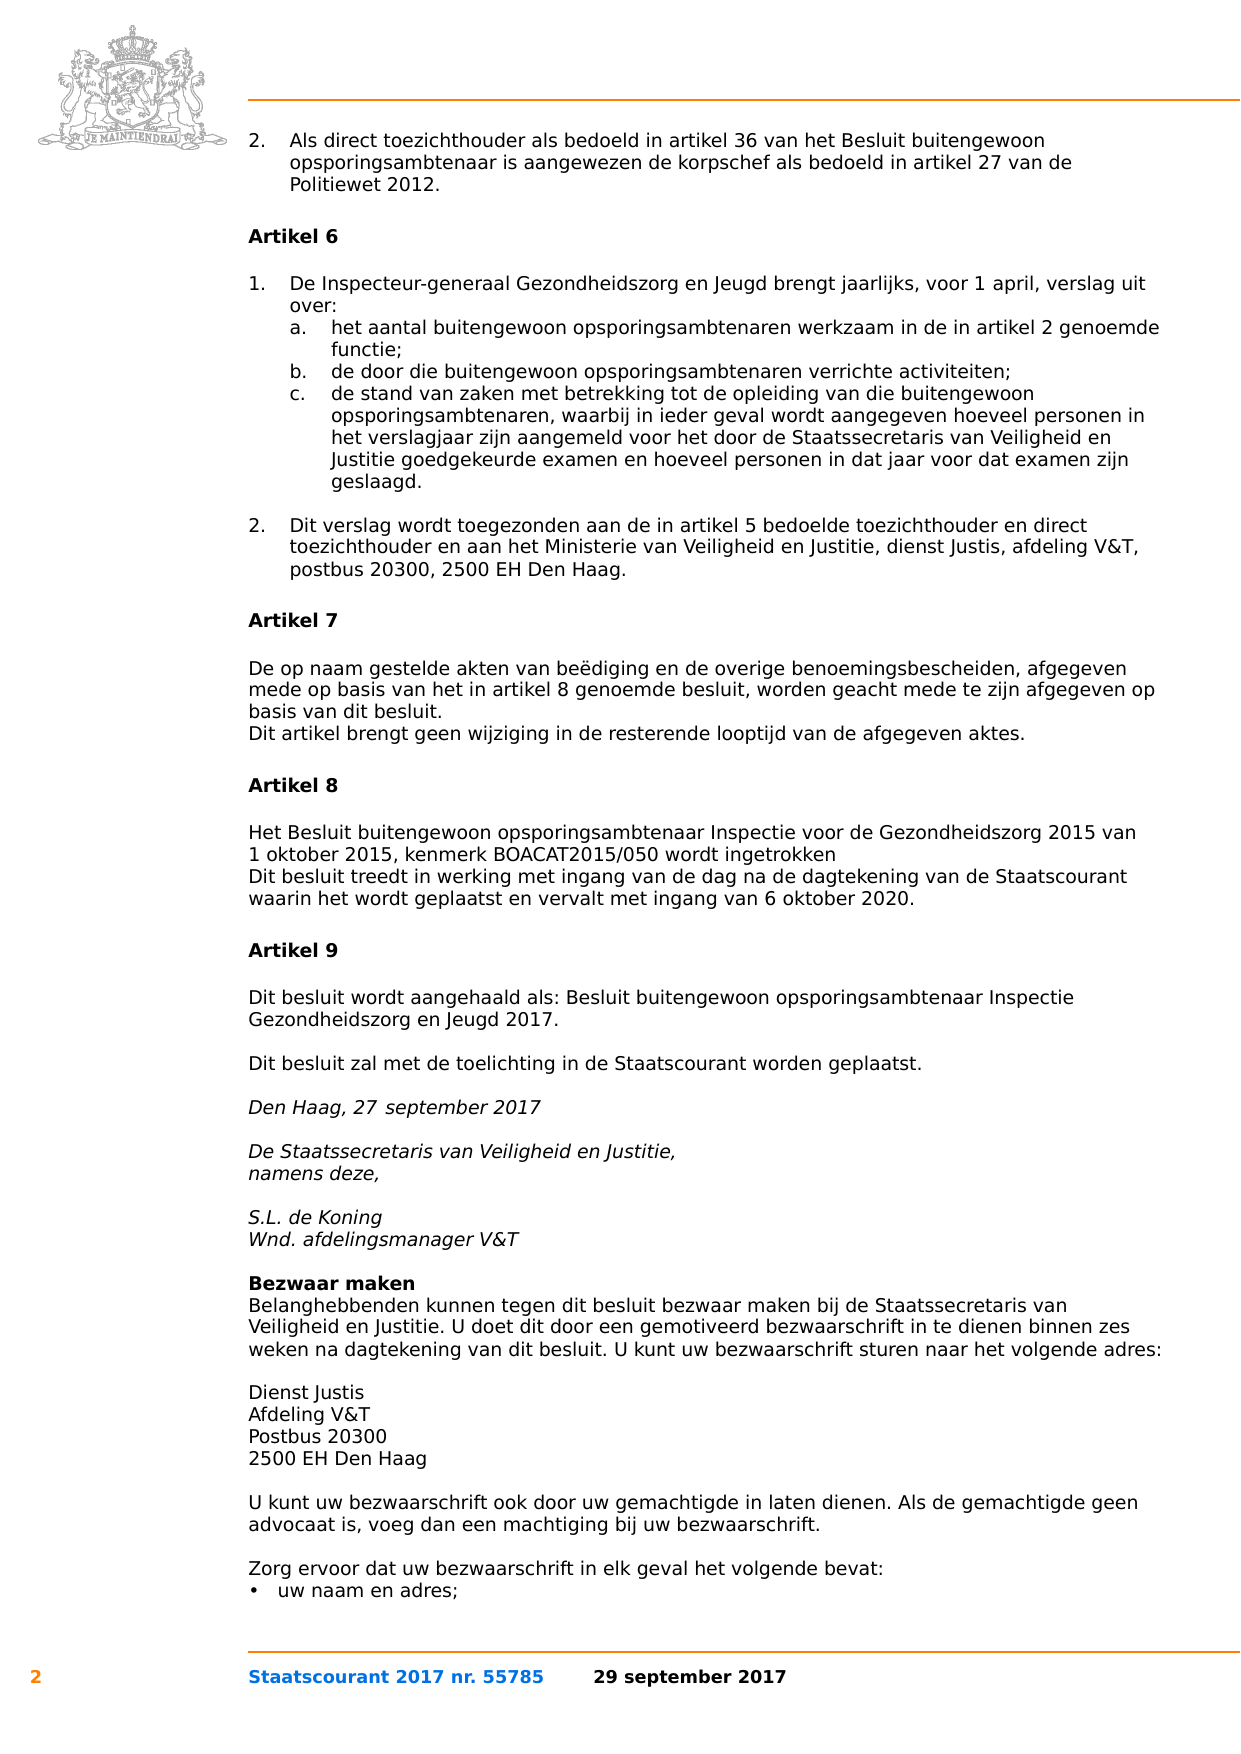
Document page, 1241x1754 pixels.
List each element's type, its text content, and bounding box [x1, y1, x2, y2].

text a. het aantal buitengewoon opsporingsambtenaren werkzaam in de in artikel 2 genoemde functie; [289, 317, 1163, 361]
text Dit besluit wordt aangehaald als: Besluit buitengewoon opsporingsambtenaar Inspectie Gezondheidszorg en Jeugd 2017. [248, 987, 1163, 1031]
subtitle Artikel 9 [248, 940, 1163, 962]
picture [38, 25, 227, 150]
text Afdeling V&T [248, 1404, 1163, 1426]
text 2. Als direct toezichthouder als bedoeld in artikel 36 van het Besluit buitengewoon opsporingsambtenaar is aangewezen de korpschef als bedoeld in artikel 27 van de Politiewet 2012. [248, 130, 1163, 196]
text Dit besluit zal met de toelichting in de Staatscourant worden geplaatst. [248, 1053, 1163, 1075]
text 1. De Inspecteur-generaal Gezondheidszorg en Jeugd brengt jaarlijks, voor 1 april, verslag uit over: [248, 273, 1163, 317]
subtitle Artikel 7 [248, 610, 1163, 632]
text Belanghebbenden kunnen tegen dit besluit bezwaar maken bij de Staatssecretaris van Veiligheid en Justitie. U doet dit door een gemotiveerd bezwaarschrift in te dienen binnen zes weken na dagtekening van dit besluit. U kunt uw bezwaarschrift sturen naar het volgende adres: [248, 1294, 1163, 1360]
text Den Haag, 27 september 2017 [248, 1097, 1163, 1119]
text Het Besluit buitengewoon opsporingsambtenaar Inspectie voor de Gezondheidszorg 2015 van 1 oktober 2015, kenmerk BOACAT2015/050 wordt ingetrokken [248, 822, 1163, 866]
text Dienst Justis [248, 1382, 1163, 1404]
text b. de door die buitengewoon opsporingsambtenaren verrichte activiteiten; [289, 361, 1163, 383]
text c. de stand van zaken met betrekking tot de opleiding van die buitengewoon opsporingsambtenaren, waarbij in ieder geval wordt aangegeven hoeveel personen in het verslagjaar zijn aangemeld voor het door de Staatssecretaris van Veiligheid en Justitie goedgekeurde examen en hoeveel personen in dat jaar voor dat examen zijn geslaagd. [289, 383, 1163, 493]
text De Staatssecretaris van Veiligheid en Justitie, namens deze, S.L. de Koning Wnd. afdelingsmanager V&T [248, 1141, 1163, 1251]
text De op naam gestelde akten van beëdiging en de overige benoemingsbescheiden, afgegeven mede op basis van het in artikel 8 genoemde besluit, worden geacht mede te zijn afgegeven op basis van dit besluit. [248, 657, 1163, 723]
text U kunt uw bezwaarschrift ook door uw gemachtigde in laten dienen. Als de gemachtigde geen advocaat is, voeg dan een machtiging bij uw bezwaarschrift. [248, 1492, 1163, 1536]
text Bezwaar maken [248, 1272, 1163, 1294]
subtitle Artikel 6 [248, 226, 1163, 248]
text 2. Dit verslag wordt toegezonden aan de in artikel 5 bedoelde toezichthouder en direct toezichthouder en aan het Ministerie van Veiligheid en Justitie, dienst Justis, afdeling V&T, postbus 20300, 2500 EH Den Haag. [248, 514, 1163, 580]
subtitle Artikel 8 [248, 775, 1163, 797]
text Postbus 20300 [248, 1426, 1163, 1448]
text Dit besluit treedt in werking met ingang van de dag na de dagtekening van de Staatscourant waarin het wordt geplaatst en vervalt met ingang van 6 oktober 2020. [248, 866, 1163, 910]
text Dit artikel brengt geen wijziging in de resterende looptijd van de afgegeven aktes. [248, 723, 1163, 745]
text 2500 EH Den Haag [248, 1448, 1163, 1470]
text Zorg ervoor dat uw bezwaarschrift in elk geval het volgende bevat: [248, 1558, 1163, 1580]
text • uw naam en adres; [248, 1580, 1163, 1602]
